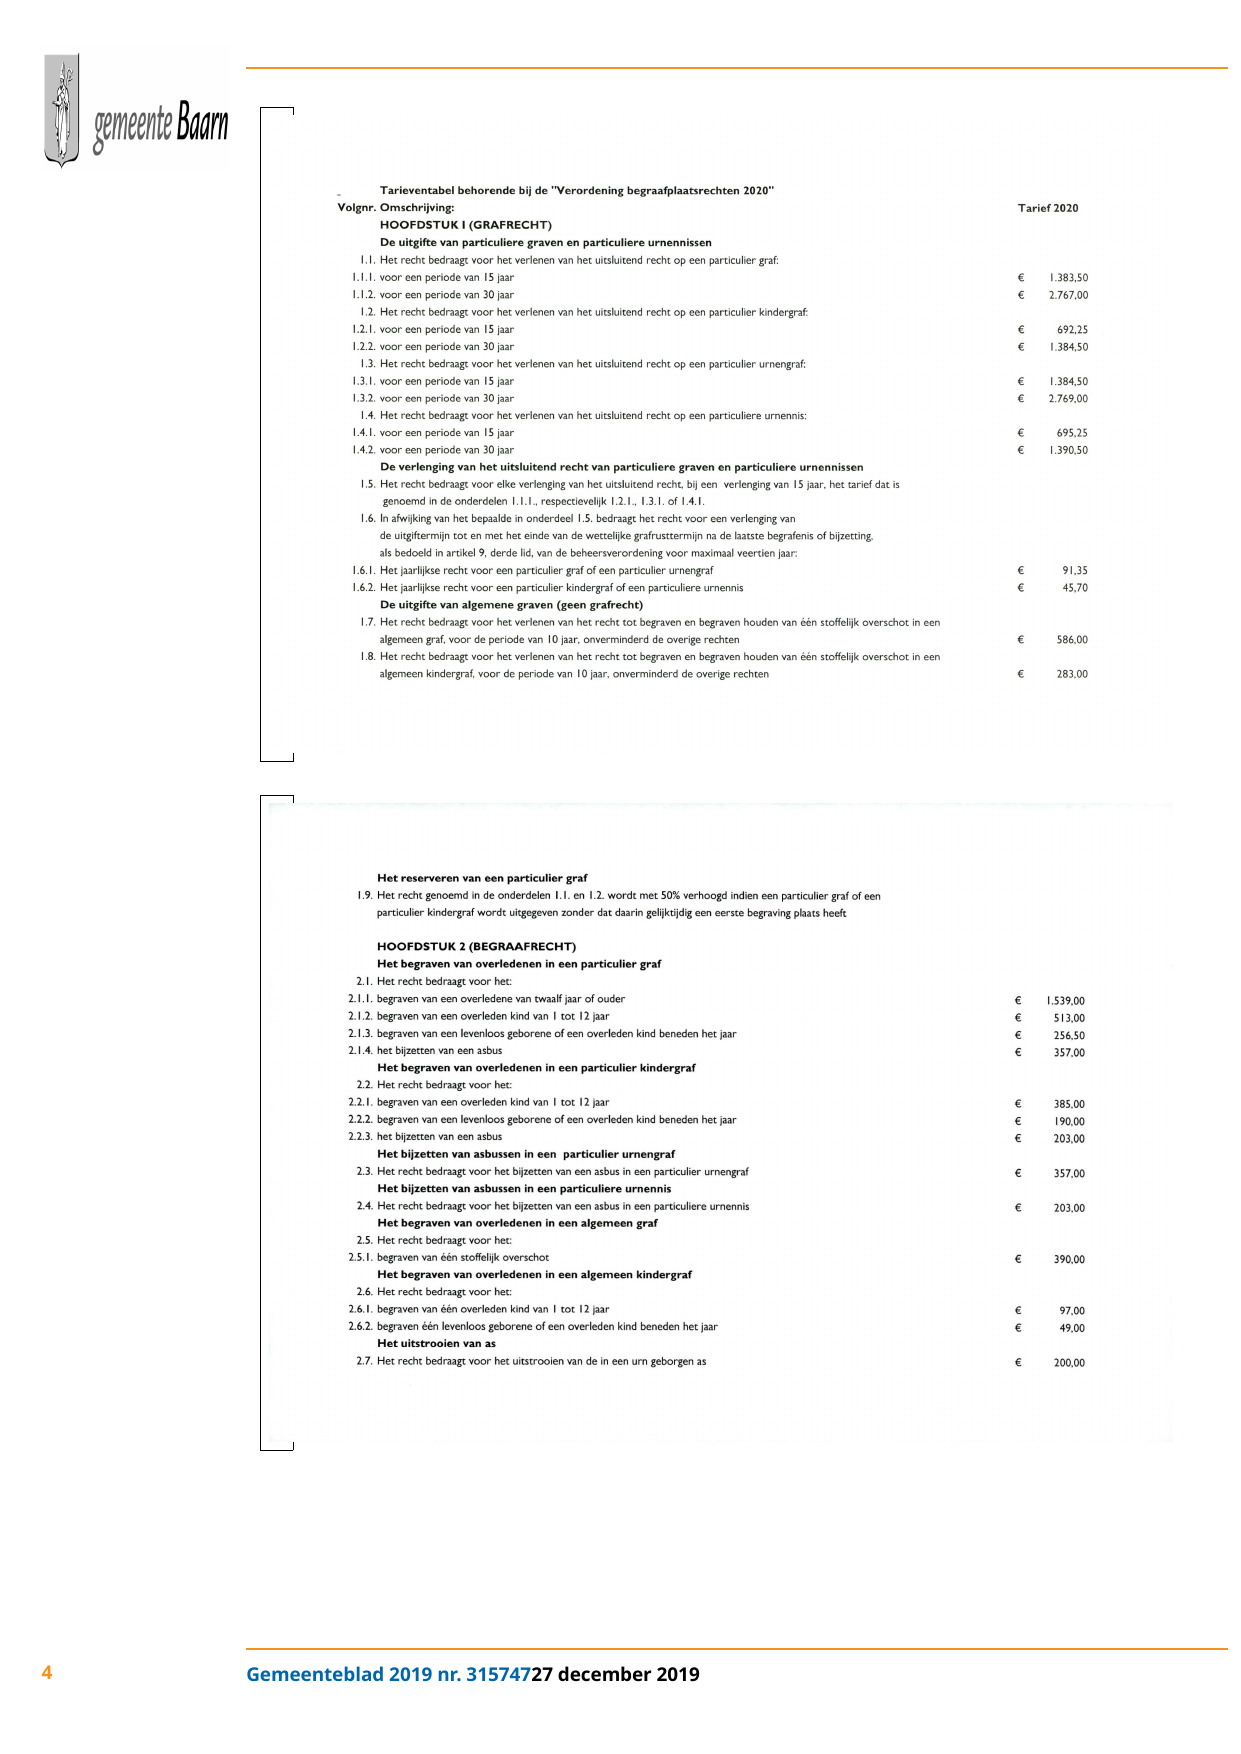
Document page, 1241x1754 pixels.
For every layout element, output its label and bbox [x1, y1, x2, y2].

picture [41, 47, 231, 172]
picture [268, 803, 1173, 1442]
picture [268, 115, 1173, 753]
